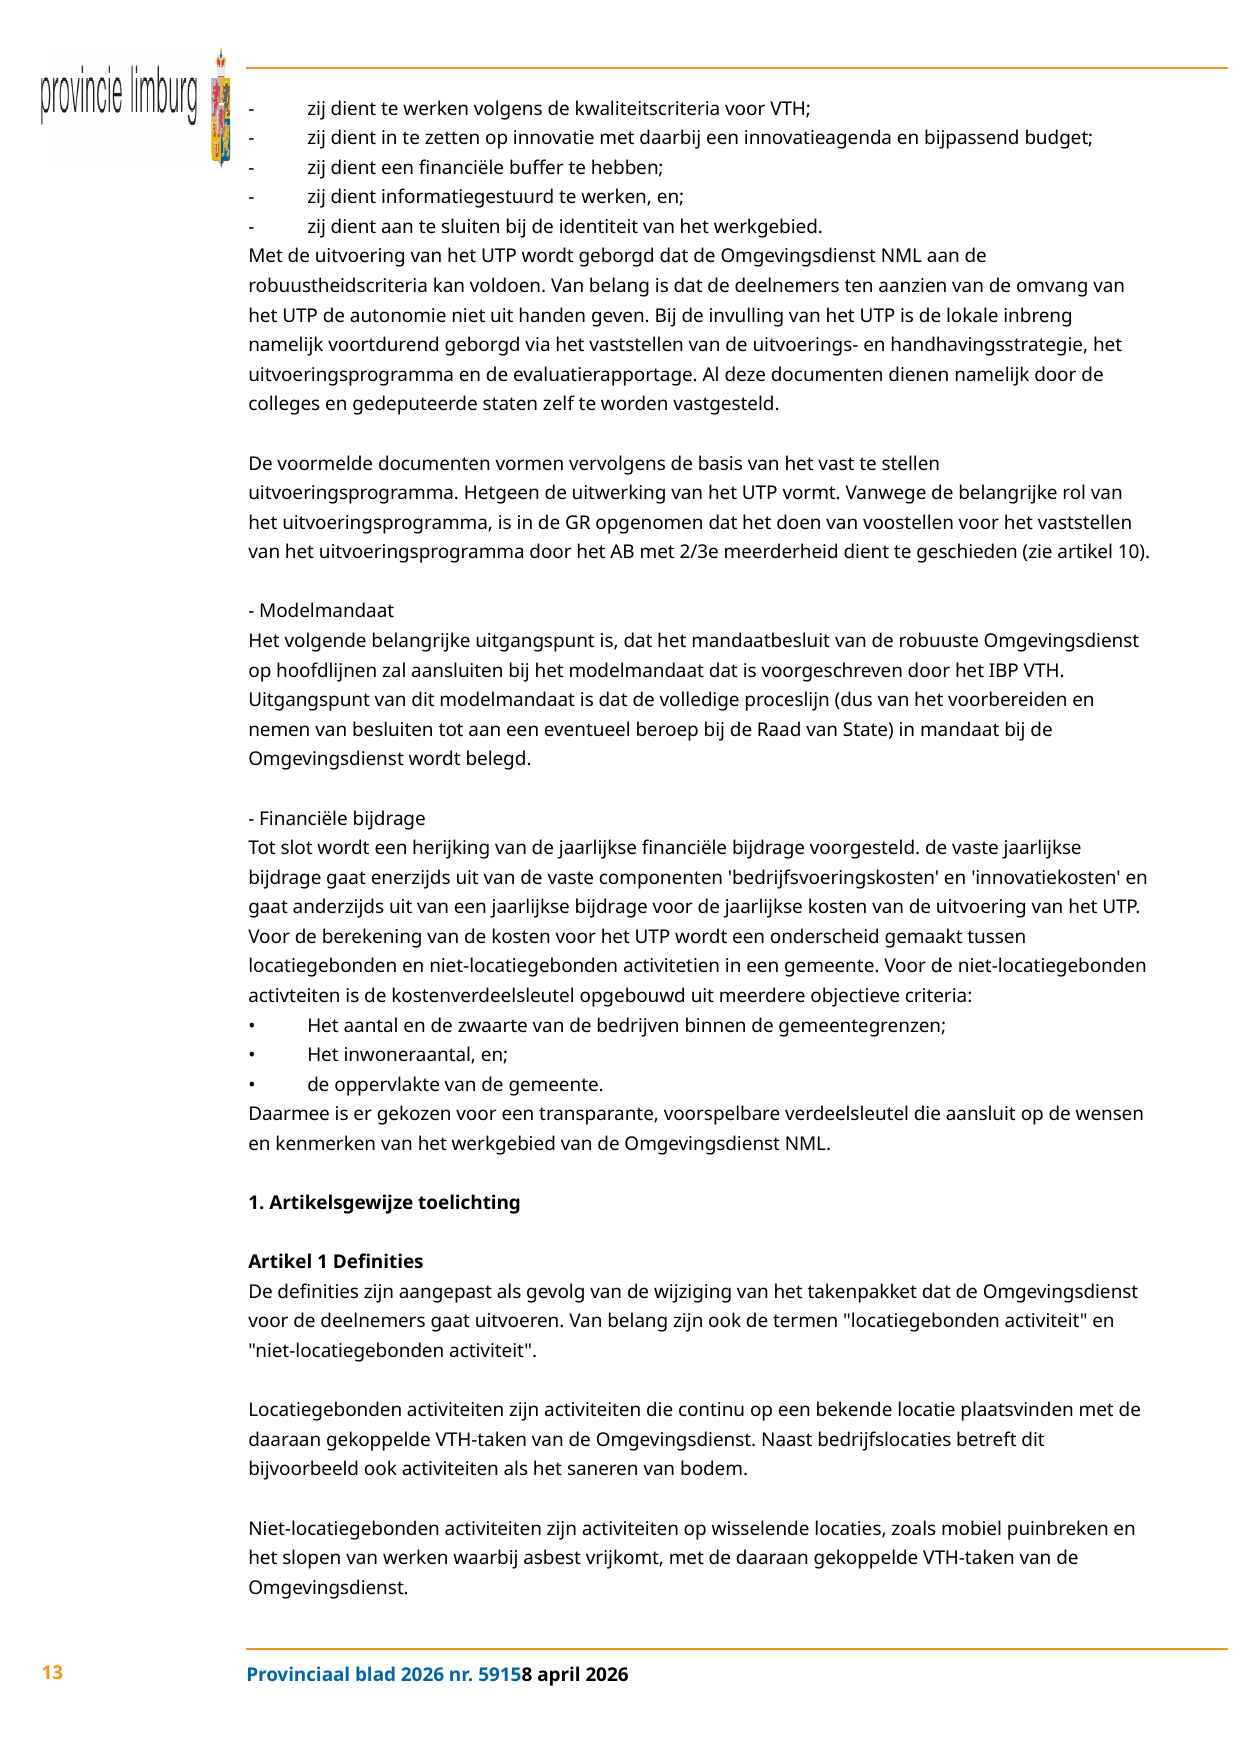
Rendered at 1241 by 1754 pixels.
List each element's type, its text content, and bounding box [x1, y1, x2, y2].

list de oppervlakte van de gemeente. [248, 1071, 1152, 1097]
text Tot slot wordt een herijking van de jaarlijkse financiële bijdrage voorgesteld. de vaste jaarlijkse bijdrage gaat enerzijds uit van de vaste componenten 'bedrijfsvoeringskosten' en 'innovatiekosten' en gaat anderzijds uit van een jaarlijkse bijdrage voor de jaarlijkse kosten van de uitvoering van het UTP. Voor de berekening van de kosten voor het UTP wordt een onderscheid gemaakt tussen locatiegebonden en niet-locatiegebonden activitetien in een gemeente. Voor de niet-locatiegebonden activteiten is de kostenverdeelsleutel opgebouwd uit meerdere objectieve criteria: [248, 834, 1152, 1008]
text Het volgende belangrijke uitgangspunt is, dat het mandaatbesluit van de robuuste Omgevingsdienst op hoofdlijnen zal aansluiten bij het modelmandaat dat is voorgeschreven door het IBP VTH. Uitgangspunt van dit modelmandaat is dat de volledige proceslijn (dus van het voorbereiden en nemen van besluiten tot aan een eventueel beroep bij de Raad van State) in mandaat bij de Omgevingsdienst wordt belegd. [248, 627, 1152, 771]
text - Financiële bijdrage [248, 805, 1152, 831]
text De voormelde documenten vormen vervolgens de basis van het vast te stellen uitvoeringsprogramma. Hetgeen de uitwerking van het UTP vormt. Vanwege de belangrijke rol van het uitvoeringsprogramma, is in de GR opgenomen dat het doen van voostellen voor het vaststellen van het uitvoeringsprogramma door het AB met 2/3e meerderheid dient te geschieden (zie artikel 10). [248, 450, 1152, 564]
list zij dient informatiegestuurd te werken, en; [248, 183, 1152, 209]
text Niet-locatiegebonden activiteiten zijn activiteiten op wisselende locaties, zoals mobiel puinbreken en het slopen van werken waarbij asbest vrijkomt, met de daaraan gekoppelde VTH-taken van de Omgevingsdienst. [248, 1515, 1152, 1600]
list zij dient aan te sluiten bij de identiteit van het werkgebied. [248, 213, 1152, 239]
text Daarmee is er gekozen voor een transparante, voorspelbare verdeelsleutel die aansluit op de wensen en kenmerken van het werkgebied van de Omgevingsdienst NML. [248, 1101, 1152, 1156]
text Met de uitvoering van het UTP wordt geborgd dat de Omgevingsdienst NML aan de robuustheidscriteria kan voldoen. Van belang is dat de deelnemers ten aanzien van de omvang van het UTP de autonomie niet uit handen geven. Bij de invulling van het UTP is de lokale inbreng namelijk voortdurend geborgd via het vaststellen van de uitvoerings- en handhavingsstrategie, het uitvoeringsprogramma en de evaluatierapportage. Al deze documenten dienen namelijk door de colleges en gedeputeerde staten zelf te worden vastgesteld. [248, 243, 1152, 416]
text Locatiegebonden activiteiten zijn activiteiten die continu op een bekende locatie plaatsvinden met de daaraan gekoppelde VTH-taken van de Omgevingsdienst. Naast bedrijfslocaties betreft dit bijvoorbeeld ook activiteiten als het saneren van bodem. [248, 1396, 1152, 1481]
list Het inwoneraantal, en; [248, 1041, 1152, 1067]
list Het aantal en de zwaarte van de bedrijven binnen de gemeentegrenzen; [248, 1012, 1152, 1038]
list zij dient te werken volgens de kwaliteitscriteria voor VTH; [248, 95, 1152, 121]
text 1. Artikelsgewijze toelichting [248, 1189, 1152, 1215]
list zij dient een financiële buffer te hebben; [248, 154, 1152, 180]
text Artikel 1 Definities [248, 1248, 1152, 1274]
text De definities zijn aangepast als gevolg van de wijziging van het takenpakket dat de Omgevingsdienst voor de deelnemers gaat uitvoeren. Van belang zijn ook de termen "locatiegebonden activiteit" en "niet-locatiegebonden activiteit". [248, 1278, 1152, 1363]
text - Modelmandaat [248, 598, 1152, 623]
list zij dient in te zetten op innovatie met daarbij een innovatieagenda en bijpassend budget; [248, 124, 1152, 150]
picture [41, 47, 231, 172]
